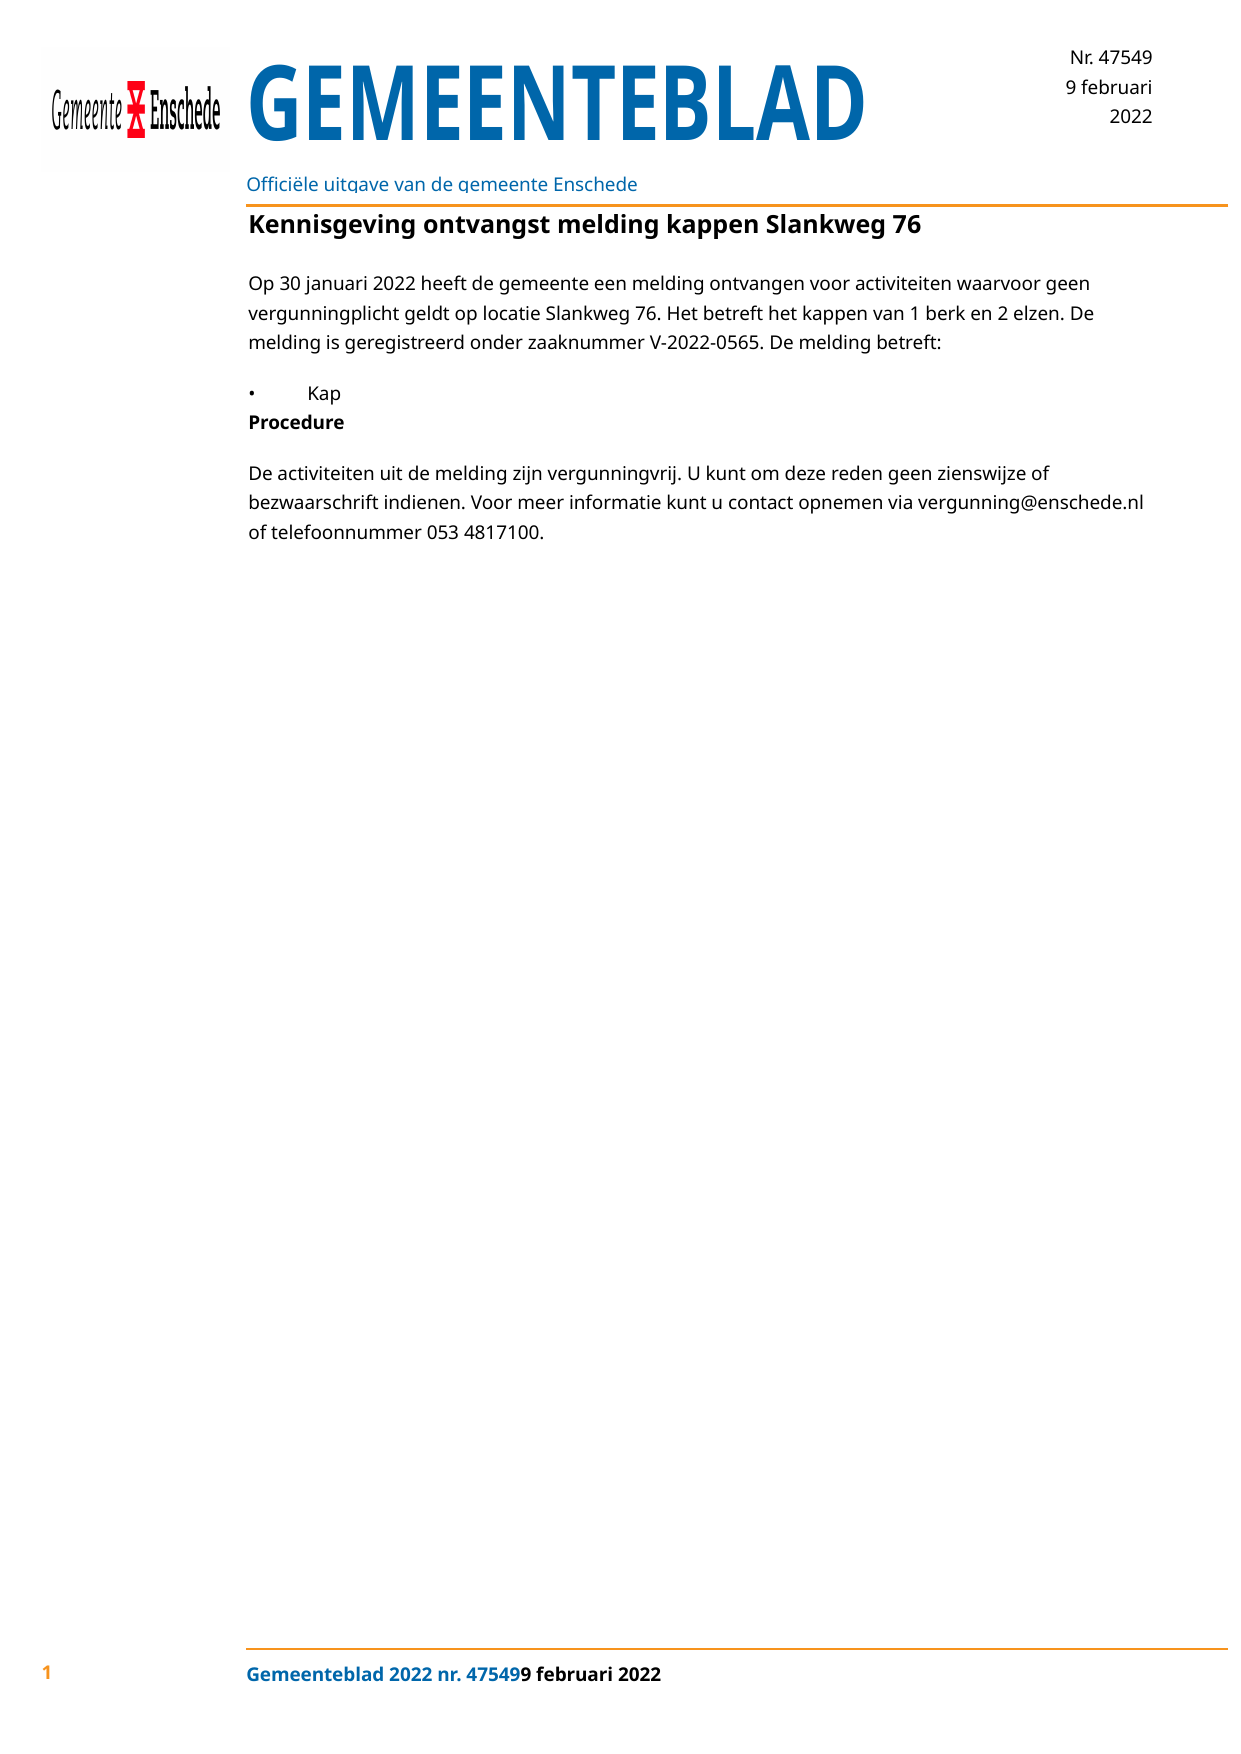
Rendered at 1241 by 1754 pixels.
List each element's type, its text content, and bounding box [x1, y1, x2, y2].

picture [41, 47, 231, 172]
text De activiteiten uit de melding zijn vergunningvrij. U kunt om deze reden geen zienswijze of bezwaarschrift indienen. Voor meer informatie kunt u contact opnemen via vergunning@enschede.nl of telefoonnummer 053 4817100. [248, 460, 1152, 545]
list Kap [248, 380, 1152, 406]
text Kennisgeving ontvangst melding kappen Slankweg 76 [248, 207, 1152, 241]
text Op 30 januari 2022 heeft de gemeente een melding ontvangen voor activiteiten waarvoor geen vergunningplicht geldt op locatie Slankweg 76. Het betreft het kappen van 1 berk en 2 elzen. De melding is geregistreerd onder zaaknummer V-2022-0565. De melding betreft: [248, 270, 1152, 355]
text Procedure [248, 409, 1152, 435]
